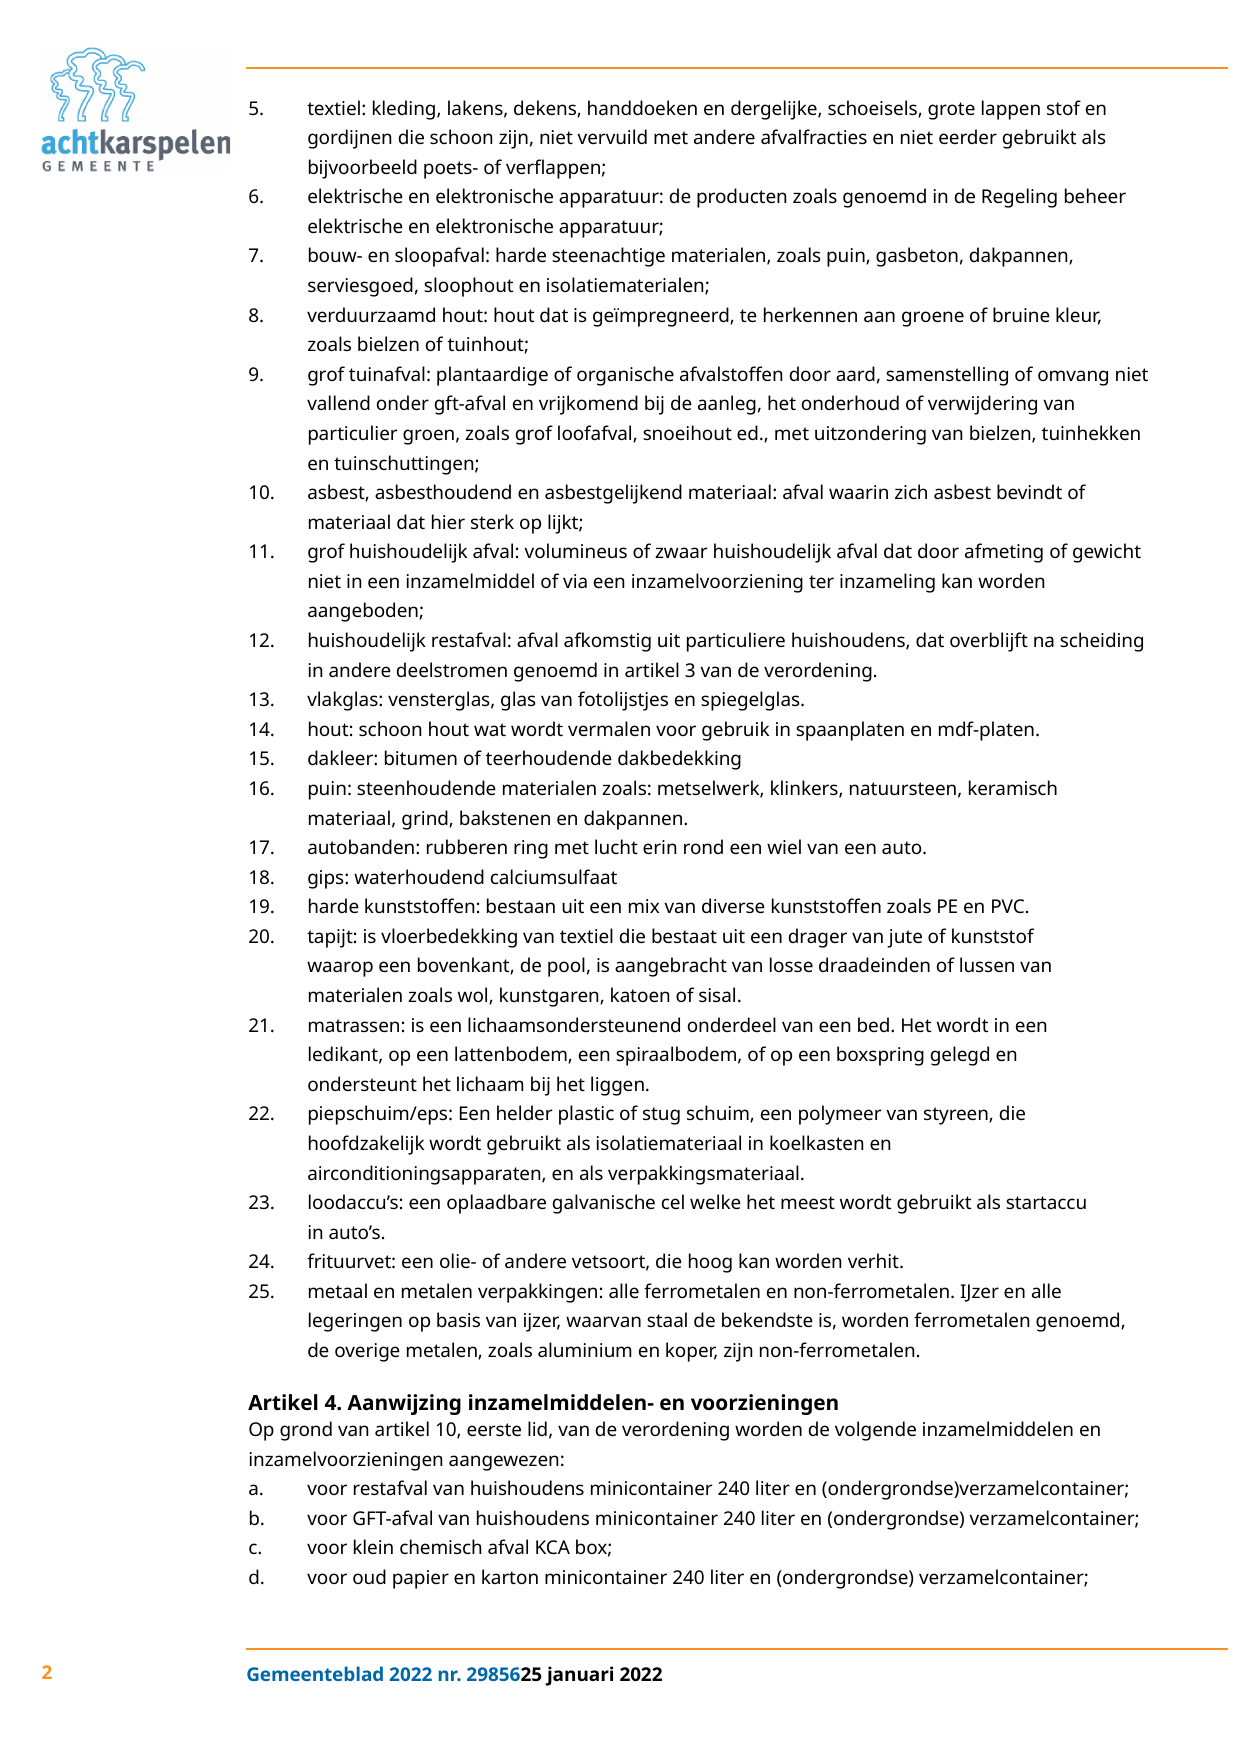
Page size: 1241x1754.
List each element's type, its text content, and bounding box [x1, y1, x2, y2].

picture [41, 47, 231, 172]
list in auto’s. [248, 1219, 1152, 1245]
list voor GFT-afval van huishoudens minicontainer 240 liter en (ondergrondse) verzamelcontainer; [248, 1505, 1152, 1531]
text Artikel 4. Aanwijzing inzamelmiddelen- en voorzieningen [248, 1388, 1152, 1416]
list voor klein chemisch afval KCA box; [248, 1534, 1152, 1560]
list harde kunststoffen: bestaan uit een mix van diverse kunststoffen zoals PE en PVC. [248, 893, 1152, 919]
list tapijt: is vloerbedekking van textiel die bestaat uit een drager van jute of kunststof [248, 923, 1152, 949]
text Op grond van artikel 10, eerste lid, van de verordening worden de volgende inzamelmiddelen en inzamelvoorzieningen aangewezen: [248, 1416, 1152, 1471]
list grof tuinafval: plantaardige of organische afvalstoffen door aard, samenstelling of omvang niet vallend onder gft-afval en vrijkomend bij de aanleg, het onderhoud of verwijdering van particulier groen, zoals grof loofafval, snoeihout ed., met uitzondering van bielzen, tuinhekken en tuinschuttingen; [248, 361, 1152, 476]
list textiel: kleding, lakens, dekens, handdoeken en dergelijke, schoeisels, grote lappen stof en gordijnen die schoon zijn, niet vervuild met andere afvalfracties en niet eerder gebruikt als bijvoorbeeld poets- of verflappen; [248, 95, 1152, 180]
list materialen zoals wol, kunstgaren, katoen of sisal. [248, 982, 1152, 1008]
list hoofdzakelijk wordt gebruikt als isolatiemateriaal in koelkasten en [248, 1130, 1152, 1156]
list vlakglas: vensterglas, glas van fotolijstjes en spiegelglas. [248, 686, 1152, 712]
list asbest, asbesthoudend en asbestgelijkend materiaal: afval waarin zich asbest bevindt of materiaal dat hier sterk op lijkt; [248, 479, 1152, 535]
list hout: schoon hout wat wordt vermalen voor gebruik in spaanplaten en mdf-platen. [248, 716, 1152, 742]
list loodaccu’s: een oplaadbare galvanische cel welke het meest wordt gebruikt als startaccu [248, 1189, 1152, 1215]
list piepschuim/eps: Een helder plastic of stug schuim, een polymeer van styreen, die [248, 1101, 1152, 1126]
list voor oud papier en karton minicontainer 240 liter en (ondergrondse) verzamelcontainer; [248, 1564, 1152, 1590]
list grof huishoudelijk afval: volumineus of zwaar huishoudelijk afval dat door afmeting of gewicht niet in een inzamelmiddel of via een inzamelvoorziening ter inzameling kan worden aangeboden; [248, 538, 1152, 623]
list puin: steenhoudende materialen zoals: metselwerk, klinkers, natuursteen, keramisch [248, 775, 1152, 801]
list autobanden: rubberen ring met lucht erin rond een wiel van een auto. [248, 834, 1152, 860]
list frituurvet: een olie- of andere vetsoort, die hoog kan worden verhit. [248, 1248, 1152, 1274]
list materiaal, grind, bakstenen en dakpannen. [248, 805, 1152, 831]
list voor restafval van huishoudens minicontainer 240 liter en (ondergrondse)verzamelcontainer; [248, 1475, 1152, 1501]
list gips: waterhoudend calciumsulfaat [248, 864, 1152, 890]
list metaal en metalen verpakkingen: alle ferrometalen en non-ferrometalen. IJzer en alle legeringen op basis van ijzer, waarvan staal de bekendste is, worden ferrometalen genoemd, de overige metalen, zoals aluminium en koper, zijn non-ferrometalen. [248, 1278, 1152, 1363]
list ledikant, op een lattenbodem, een spiraalbodem, of op een boxspring gelegd en [248, 1041, 1152, 1067]
list airconditioningsapparaten, en als verpakkingsmateriaal. [248, 1160, 1152, 1186]
list waarop een bovenkant, de pool, is aangebracht van losse draadeinden of lussen van [248, 953, 1152, 978]
list huishoudelijk restafval: afval afkomstig uit particuliere huishoudens, dat overblijft na scheiding in andere deelstromen genoemd in artikel 3 van de verordening. [248, 627, 1152, 683]
list dakleer: bitumen of teerhoudende dakbedekking [248, 746, 1152, 771]
list ondersteunt het lichaam bij het liggen. [248, 1071, 1152, 1097]
list verduurzaamd hout: hout dat is geïmpregneerd, te herkennen aan groene of bruine kleur, zoals bielzen of tuinhout; [248, 302, 1152, 357]
list matrassen: is een lichaamsondersteunend onderdeel van een bed. Het wordt in een [248, 1012, 1152, 1038]
list bouw- en sloopafval: harde steenachtige materialen, zoals puin, gasbeton, dakpannen, serviesgoed, sloophout en isolatiematerialen; [248, 243, 1152, 298]
list elektrische en elektronische apparatuur: de producten zoals genoemd in de Regeling beheer elektrische en elektronische apparatuur; [248, 183, 1152, 239]
